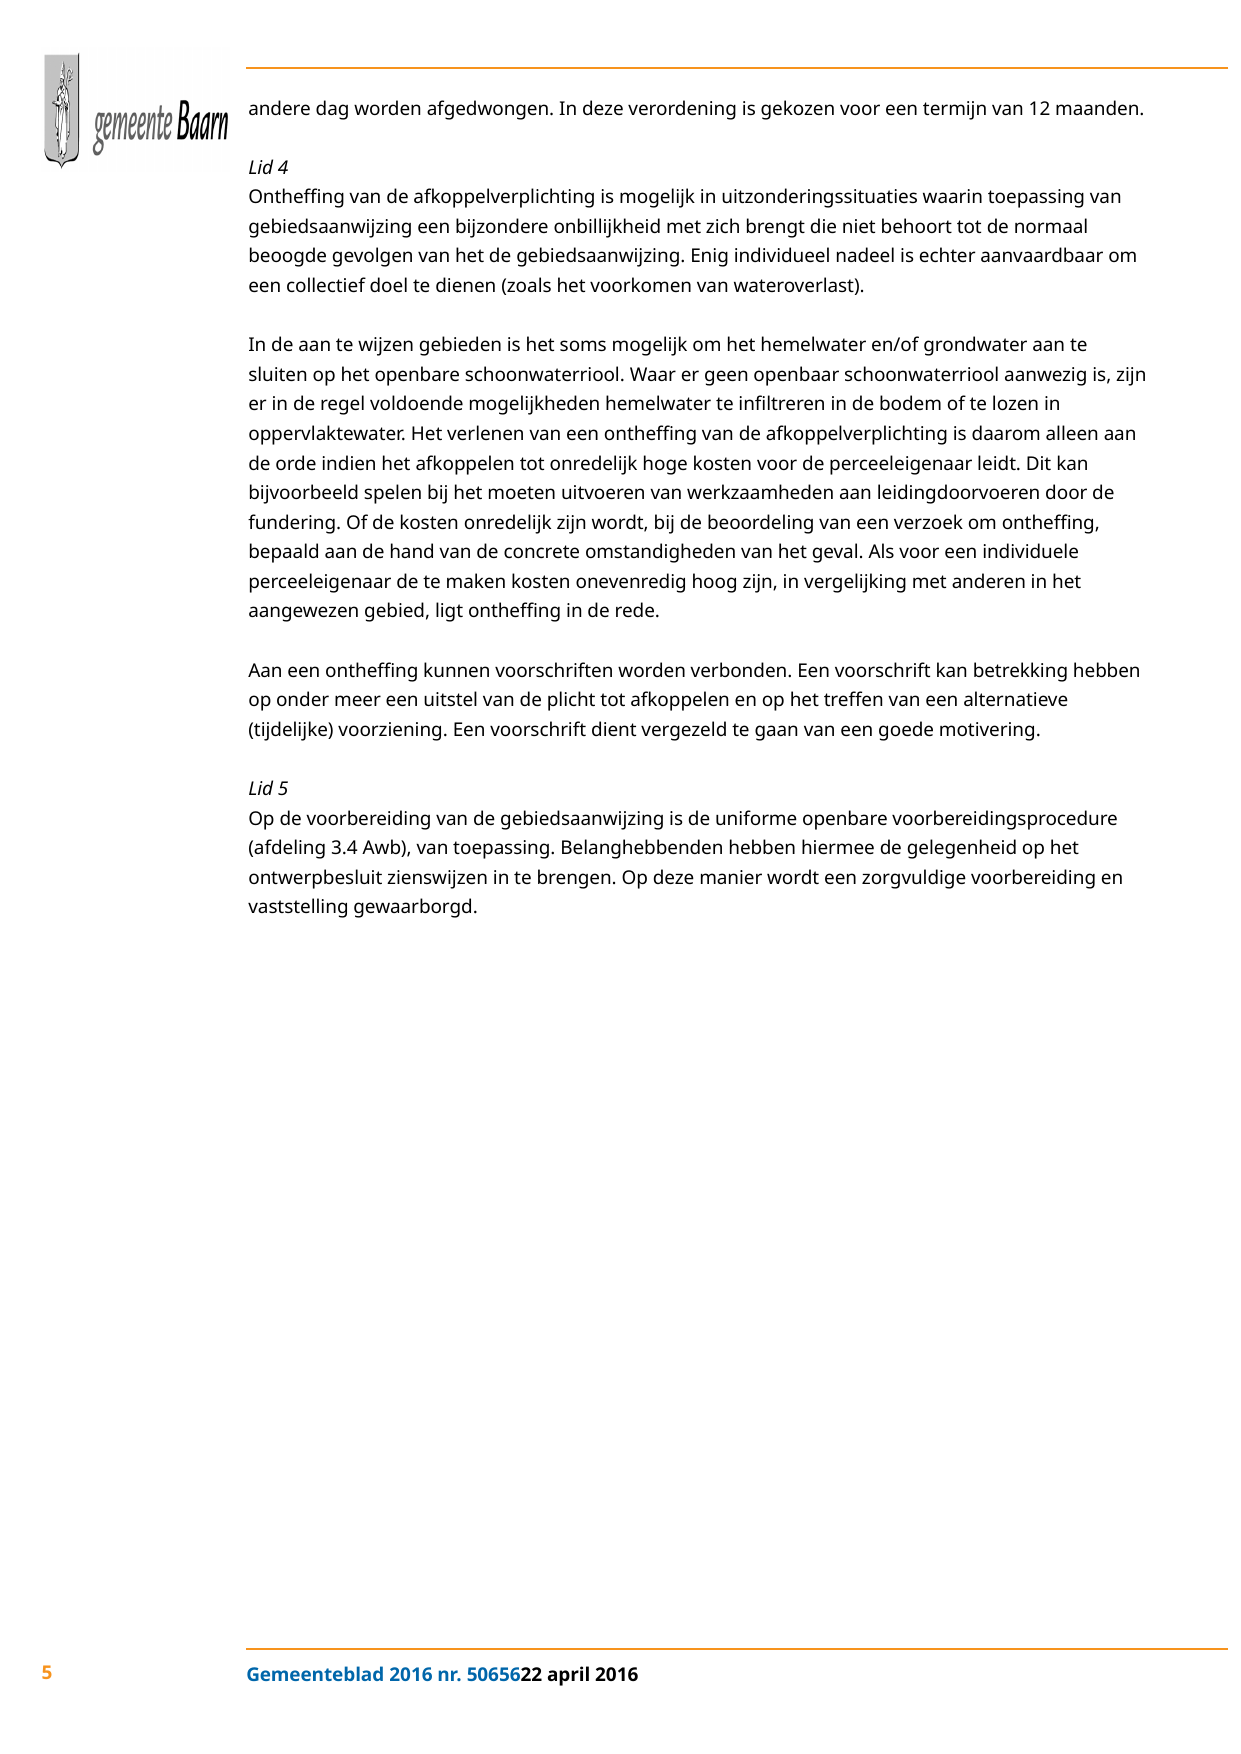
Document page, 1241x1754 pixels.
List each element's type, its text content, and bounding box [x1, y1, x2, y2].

text Lid 4 [248, 154, 1152, 180]
text Aan een ontheffing kunnen voorschriften worden verbonden. Een voorschrift kan betrekking hebben op onder meer een uitstel van de plicht tot afkoppelen en op het treffen van een alternatieve (tijdelijke) voorziening. Een voorschrift dient vergezeld te gaan van een goede motivering. [248, 657, 1152, 742]
text Ontheffing van de afkoppelverplichting is mogelijk in uitzonderingssituaties waarin toepassing van gebiedsaanwijzing een bijzondere onbillijkheid met zich brengt die niet behoort tot de normaal beoogde gevolgen van het de gebiedsaanwijzing. Enig individueel nadeel is echter aanvaardbaar om een collectief doel te dienen (zoals het voorkomen van wateroverlast). [248, 183, 1152, 298]
picture [41, 47, 231, 172]
text andere dag worden afgedwongen. In deze verordening is gekozen voor een termijn van 12 maanden. [248, 95, 1152, 121]
text Op de voorbereiding van de gebiedsaanwijzing is de uniforme openbare voorbereidingsprocedure (afdeling 3.4 Awb), van toepassing. Belanghebbenden hebben hiermee de gelegenheid op het ontwerpbesluit zienswijzen in te brengen. Op deze manier wordt een zorgvuldige voorbereiding en vaststelling gewaarborgd. [248, 805, 1152, 919]
text Lid 5 [248, 775, 1152, 801]
text In de aan te wijzen gebieden is het soms mogelijk om het hemelwater en/of grondwater aan te sluiten op het openbare schoonwaterriool. Waar er geen openbaar schoonwaterriool aanwezig is, zijn er in de regel voldoende mogelijkheden hemelwater te infiltreren in de bodem of te lozen in oppervlaktewater. Het verlenen van een ontheffing van de afkoppelverplichting is daarom alleen aan de orde indien het afkoppelen tot onredelijk hoge kosten voor de perceeleigenaar leidt. Dit kan bijvoorbeeld spelen bij het moeten uitvoeren van werkzaamheden aan leidingdoorvoeren door de fundering. Of de kosten onredelijk zijn wordt, bij de beoordeling van een verzoek om ontheffing, bepaald aan de hand van de concrete omstandigheden van het geval. Als voor een individuele perceeleigenaar de te maken kosten onevenredig hoog zijn, in vergelijking met anderen in het aangewezen gebied, ligt ontheffing in de rede. [248, 331, 1152, 623]
